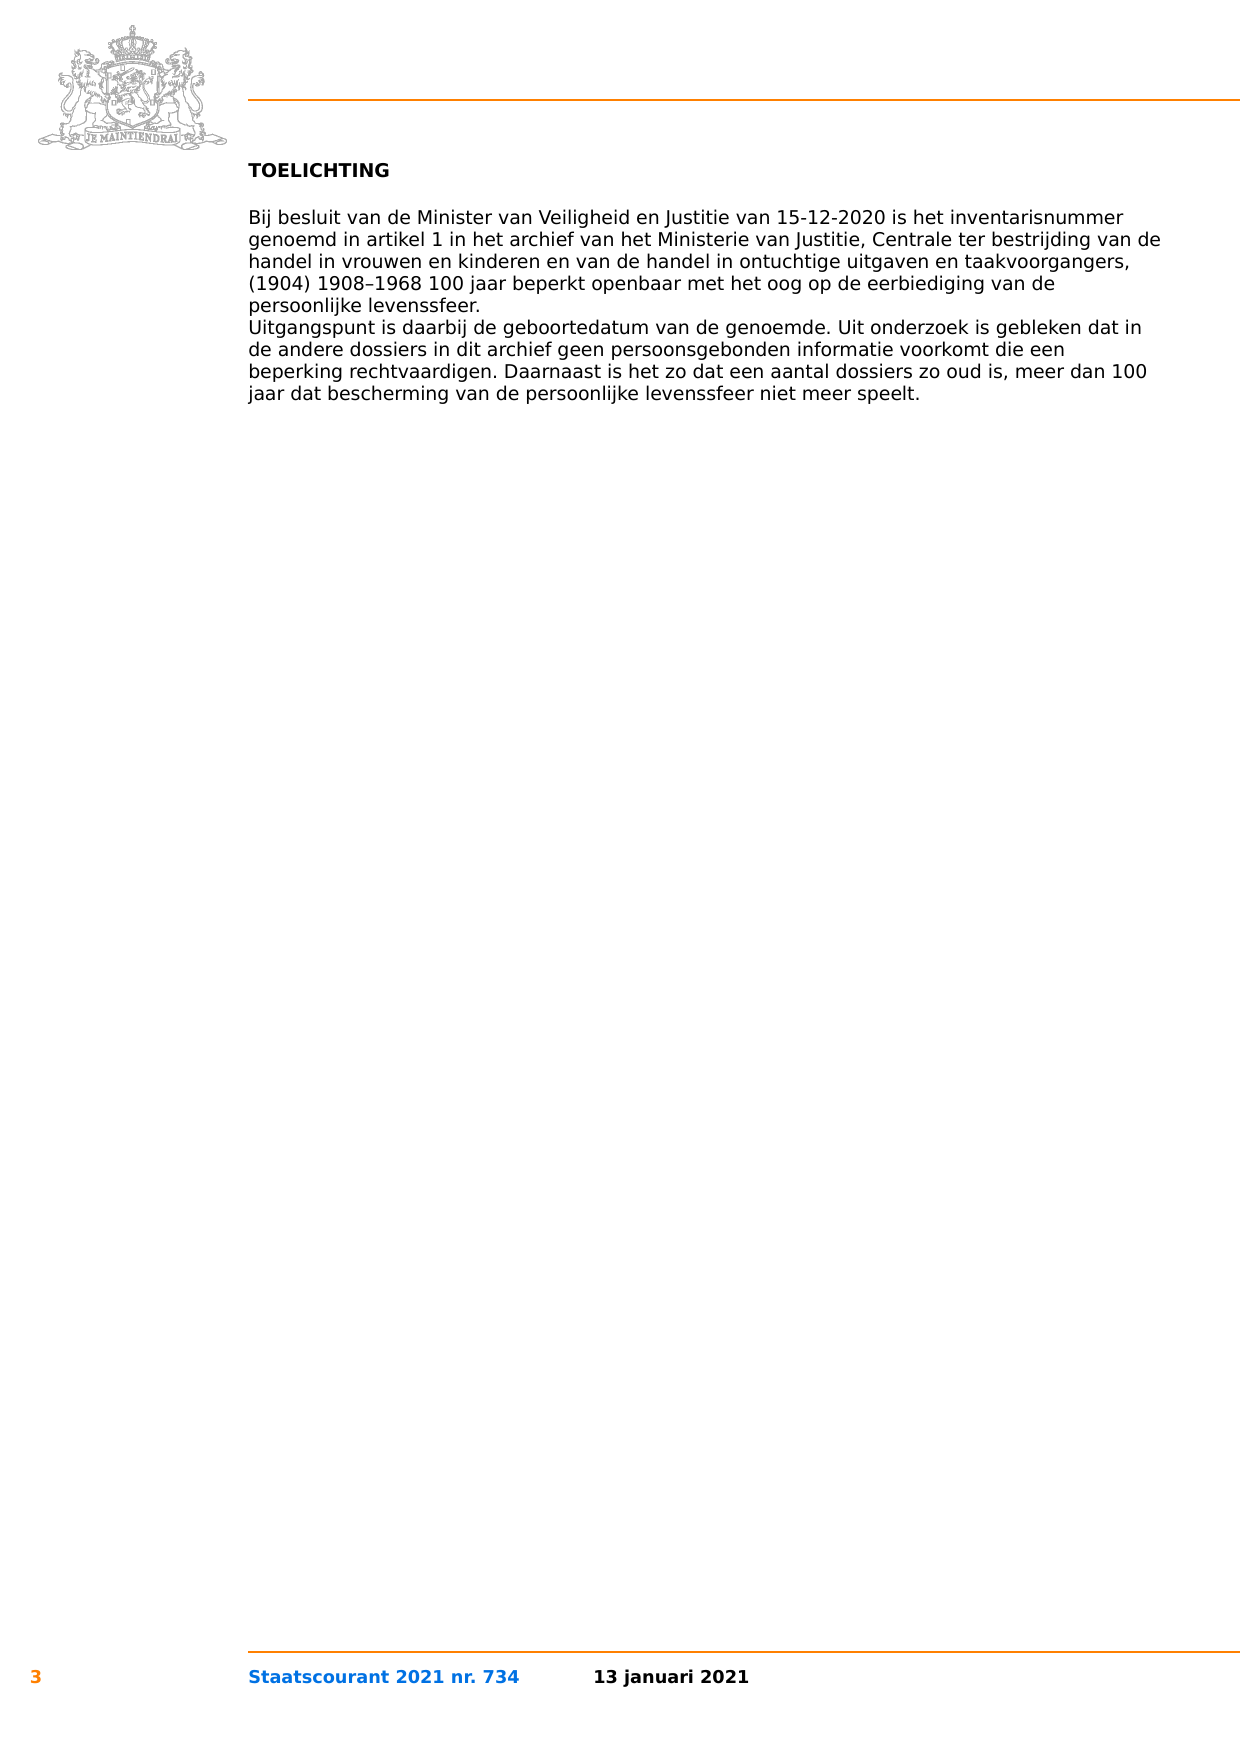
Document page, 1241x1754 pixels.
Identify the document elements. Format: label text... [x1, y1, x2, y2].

text Bij besluit van de Minister van Veiligheid en Justitie van 15-12-2020 is het inventarisnummer genoemd in artikel 1 in het archief van het Ministerie van Justitie, Centrale ter bestrijding van de handel in vrouwen en kinderen en van de handel in ontuchtige uitgaven en taakvoorgangers, (1904) 1908–1968 100 jaar beperkt openbaar met het oog op de eerbiediging van de persoonlijke levenssfeer. [248, 207, 1163, 317]
picture [38, 25, 227, 150]
text Uitgangspunt is daarbij de geboortedatum van de genoemde. Uit onderzoek is gebleken dat in de andere dossiers in dit archief geen persoonsgebonden informatie voorkomt die een beperking rechtvaardigen. Daarnaast is het zo dat een aantal dossiers zo oud is, meer dan 100 jaar dat bescherming van de persoonlijke levenssfeer niet meer speelt. [248, 317, 1163, 405]
subtitle TOELICHTING [248, 160, 1163, 182]
